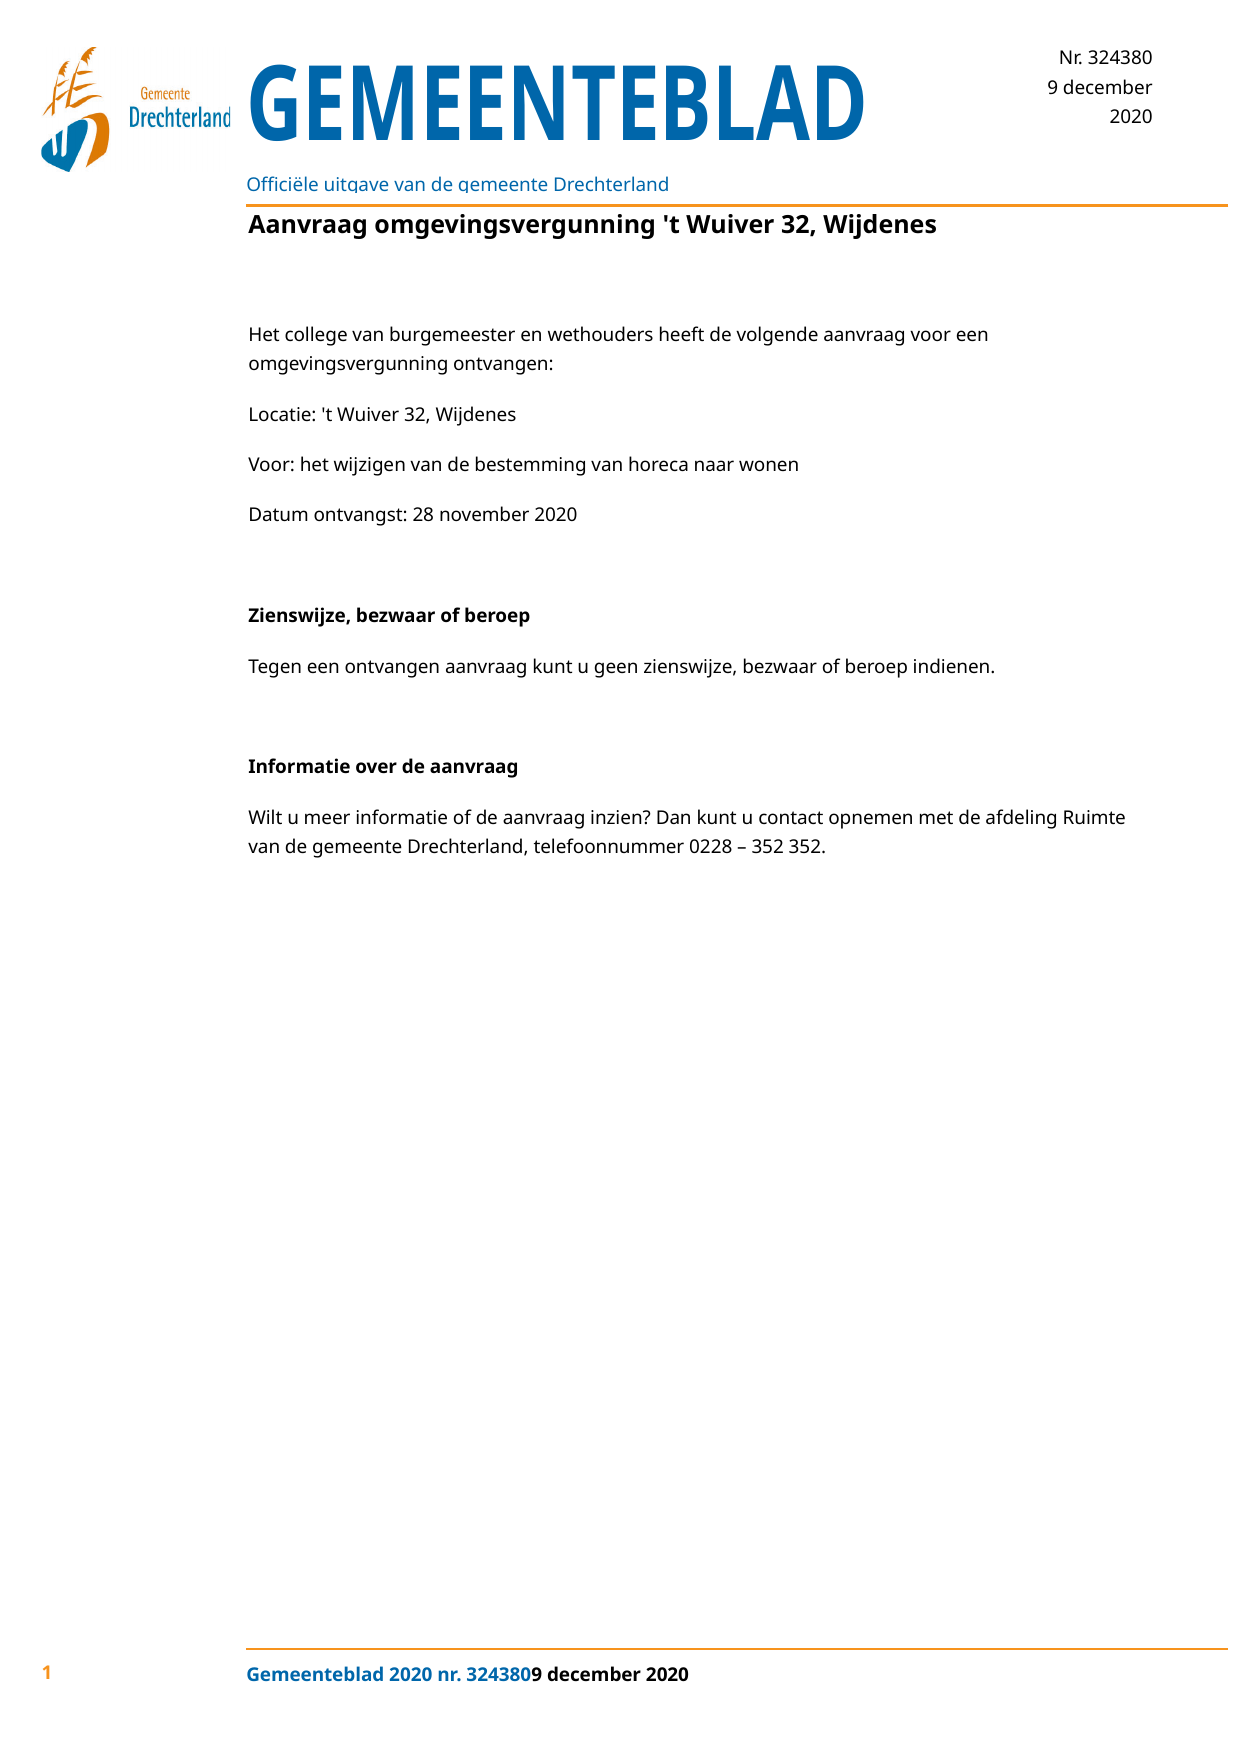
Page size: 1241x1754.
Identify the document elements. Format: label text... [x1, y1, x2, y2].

picture [41, 47, 231, 172]
picture [226, 115, 231, 124]
text Informatie over de aanvraag [248, 754, 1152, 779]
picture [41, 158, 64, 172]
text Zienswijze, bezwaar of beroep [248, 602, 1152, 628]
text Wilt u meer informatie of de aanvraag inzien? Dan kunt u contact opnemen met de afdeling Ruimte van de gemeente Drechterland, telefoonnummer 0228 – 352 352. [248, 804, 1152, 859]
text Aanvraag omgevingsvergunning 't Wuiver 32, Wijdenes [248, 207, 1152, 241]
text Het college van burgemeester en wethouders heeft de volgende aanvraag voor een omgevingsvergunning ontvangen: [248, 321, 1152, 376]
text Locatie: 't Wuiver 32, Wijdenes [248, 401, 1152, 426]
text Voor: het wijzigen van de bestemming van horeca naar wonen [248, 451, 1152, 477]
text Datum ontvangst: 28 november 2020 [248, 502, 1152, 527]
text Tegen een ontvangen aanvraag kunt u geen zienswijze, bezwaar of beroep indienen. [248, 653, 1152, 678]
